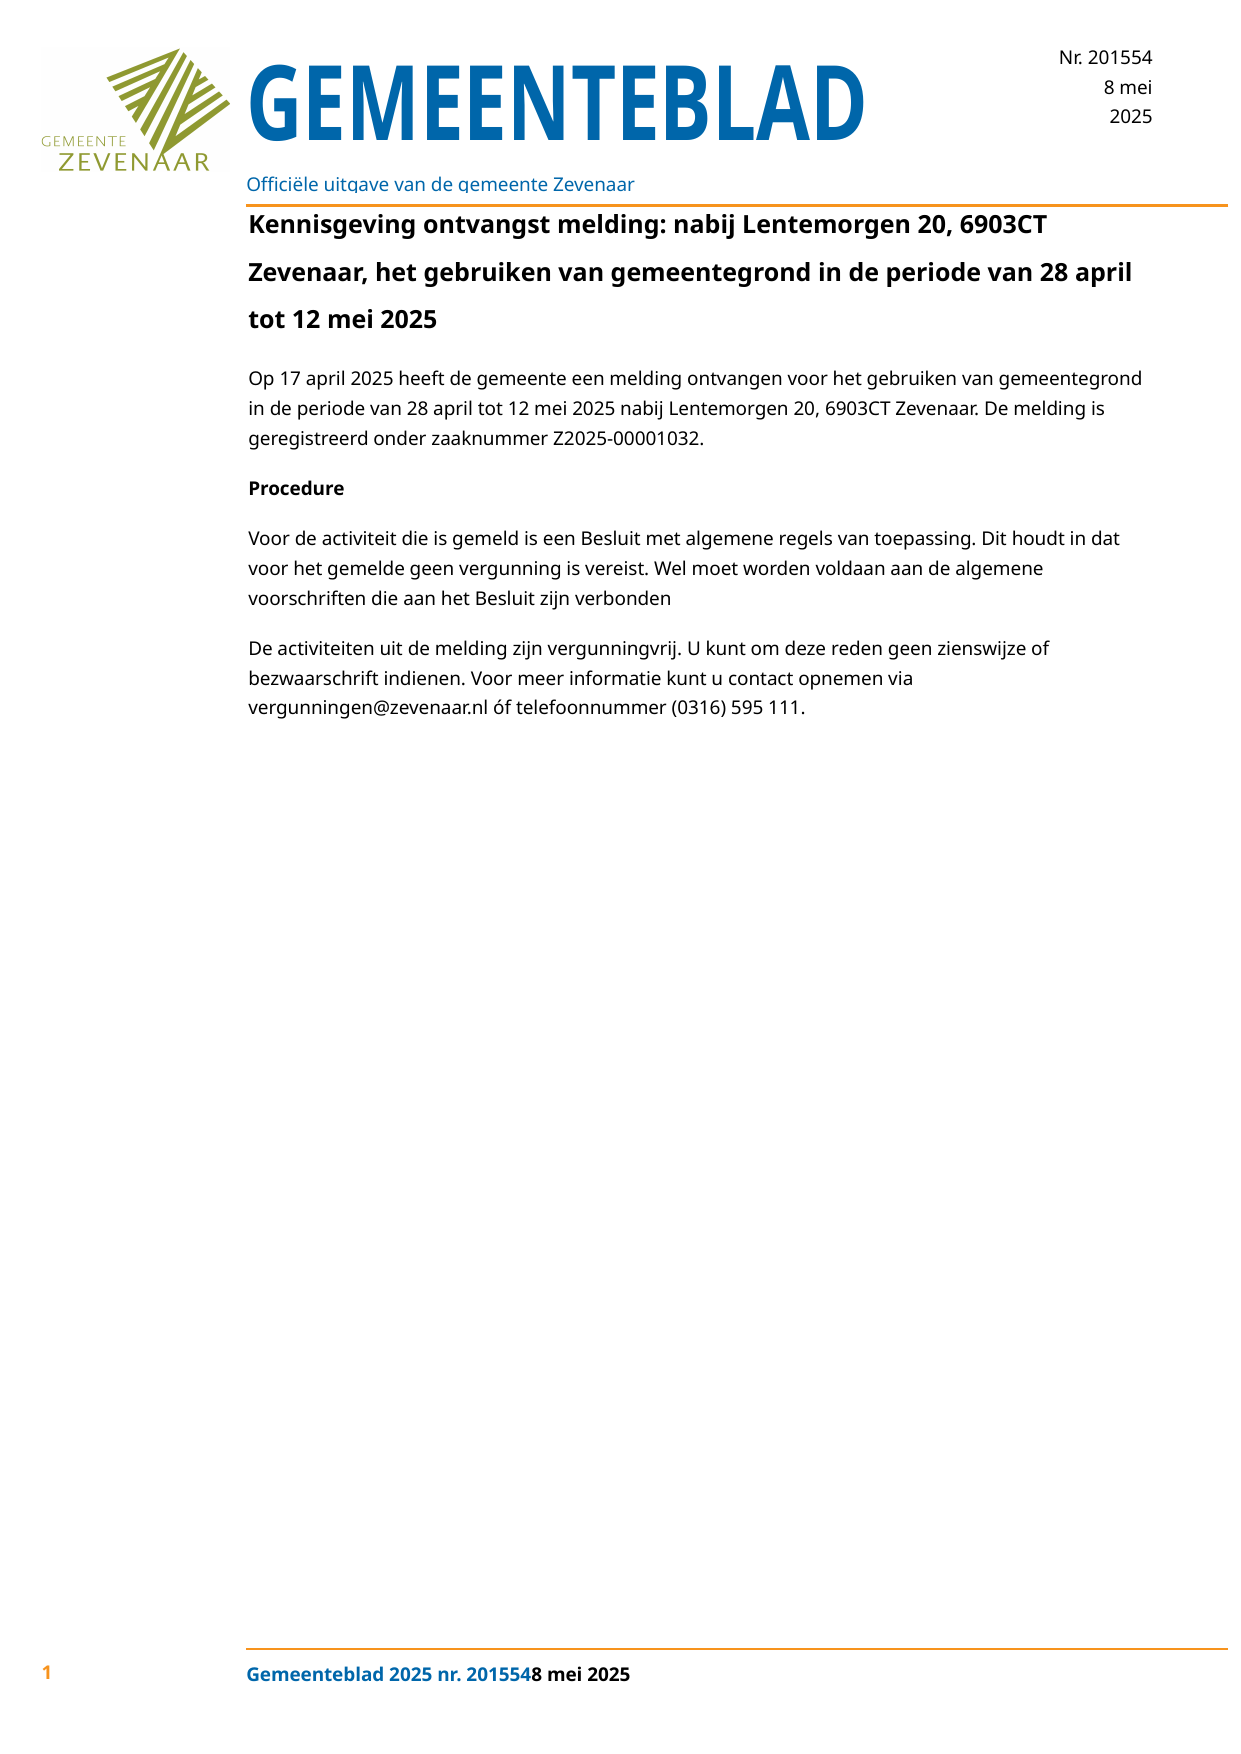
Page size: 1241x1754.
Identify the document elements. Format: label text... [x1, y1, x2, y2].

text Op 17 april 2025 heeft de gemeente een melding ontvangen voor het gebruiken van gemeentegrond in de periode van 28 april tot 12 mei 2025 nabij Lentemorgen 20, 6903CT Zevenaar. De melding is geregistreerd onder zaaknummer Z2025-00001032. [248, 366, 1152, 450]
picture [41, 47, 231, 172]
text Voor de activiteit die is gemeld is een Besluit met algemene regels van toepassing. Dit houdt in dat voor het gemelde geen vergunning is vereist. Wel moet worden voldaan aan de algemene voorschriften die aan het Besluit zijn verbonden [248, 526, 1152, 610]
text Procedure [248, 475, 1152, 501]
text Kennisgeving ontvangst melding: nabij Lentemorgen 20, 6903CT Zevenaar, het gebruiken van gemeentegrond in de periode van 28 april tot 12 mei 2025 [248, 207, 1152, 336]
text De activiteiten uit de melding zijn vergunningvrij. U kunt om deze reden geen zienswijze of bezwaarschrift indienen. Voor meer informatie kunt u contact opnemen via vergunningen@zevenaar.nl óf telefoonnummer (0316) 595 111. [248, 635, 1152, 720]
